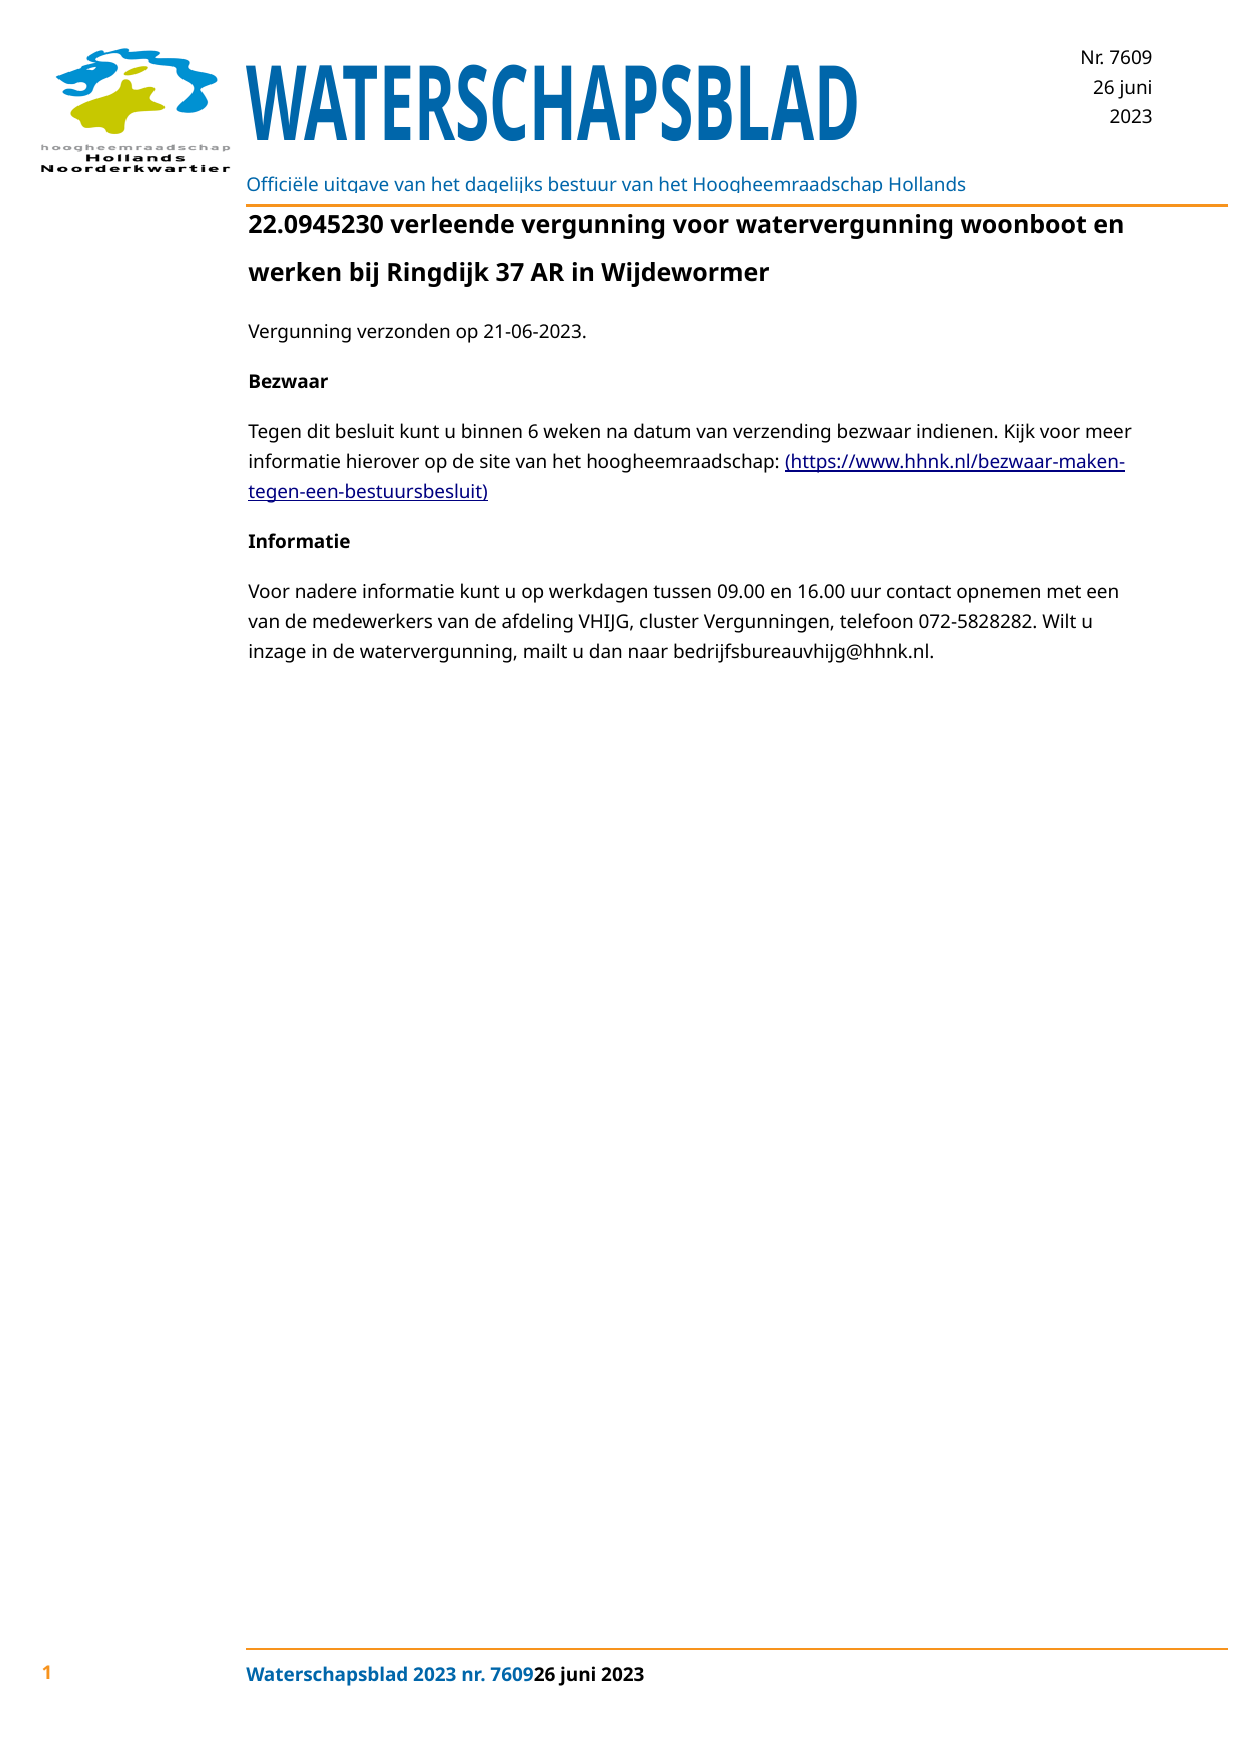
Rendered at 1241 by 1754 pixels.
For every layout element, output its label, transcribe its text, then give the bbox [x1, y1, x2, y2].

text 22.0945230 verleende vergunning voor watervergunning woonboot en werken bij Ringdijk 37 AR in Wijdewormer [248, 207, 1152, 288]
text Voor nadere informatie kunt u op werkdagen tussen 09.00 en 16.00 uur contact opnemen met een van de medewerkers van de afdeling VHIJG, cluster Vergunningen, telefoon 072-5828282. Wilt u inzage in de watervergunning, mailt u dan naar bedrijfsbureauvhijg@hhnk.nl. [248, 579, 1152, 664]
text Vergunning verzonden op 21-06-2023. [248, 318, 1152, 344]
picture [41, 47, 231, 172]
text Informatie [248, 528, 1152, 554]
text Bezwaar [248, 368, 1152, 394]
text Tegen dit besluit kunt u binnen 6 weken na datum van verzending bezwaar indienen. Kijk voor meer informatie hierover op de site van het hoogheemraadschap: (https://www.hhnk.nl/bezwaar-maken-tegen-een-bestuursbesluit) [248, 419, 1152, 504]
